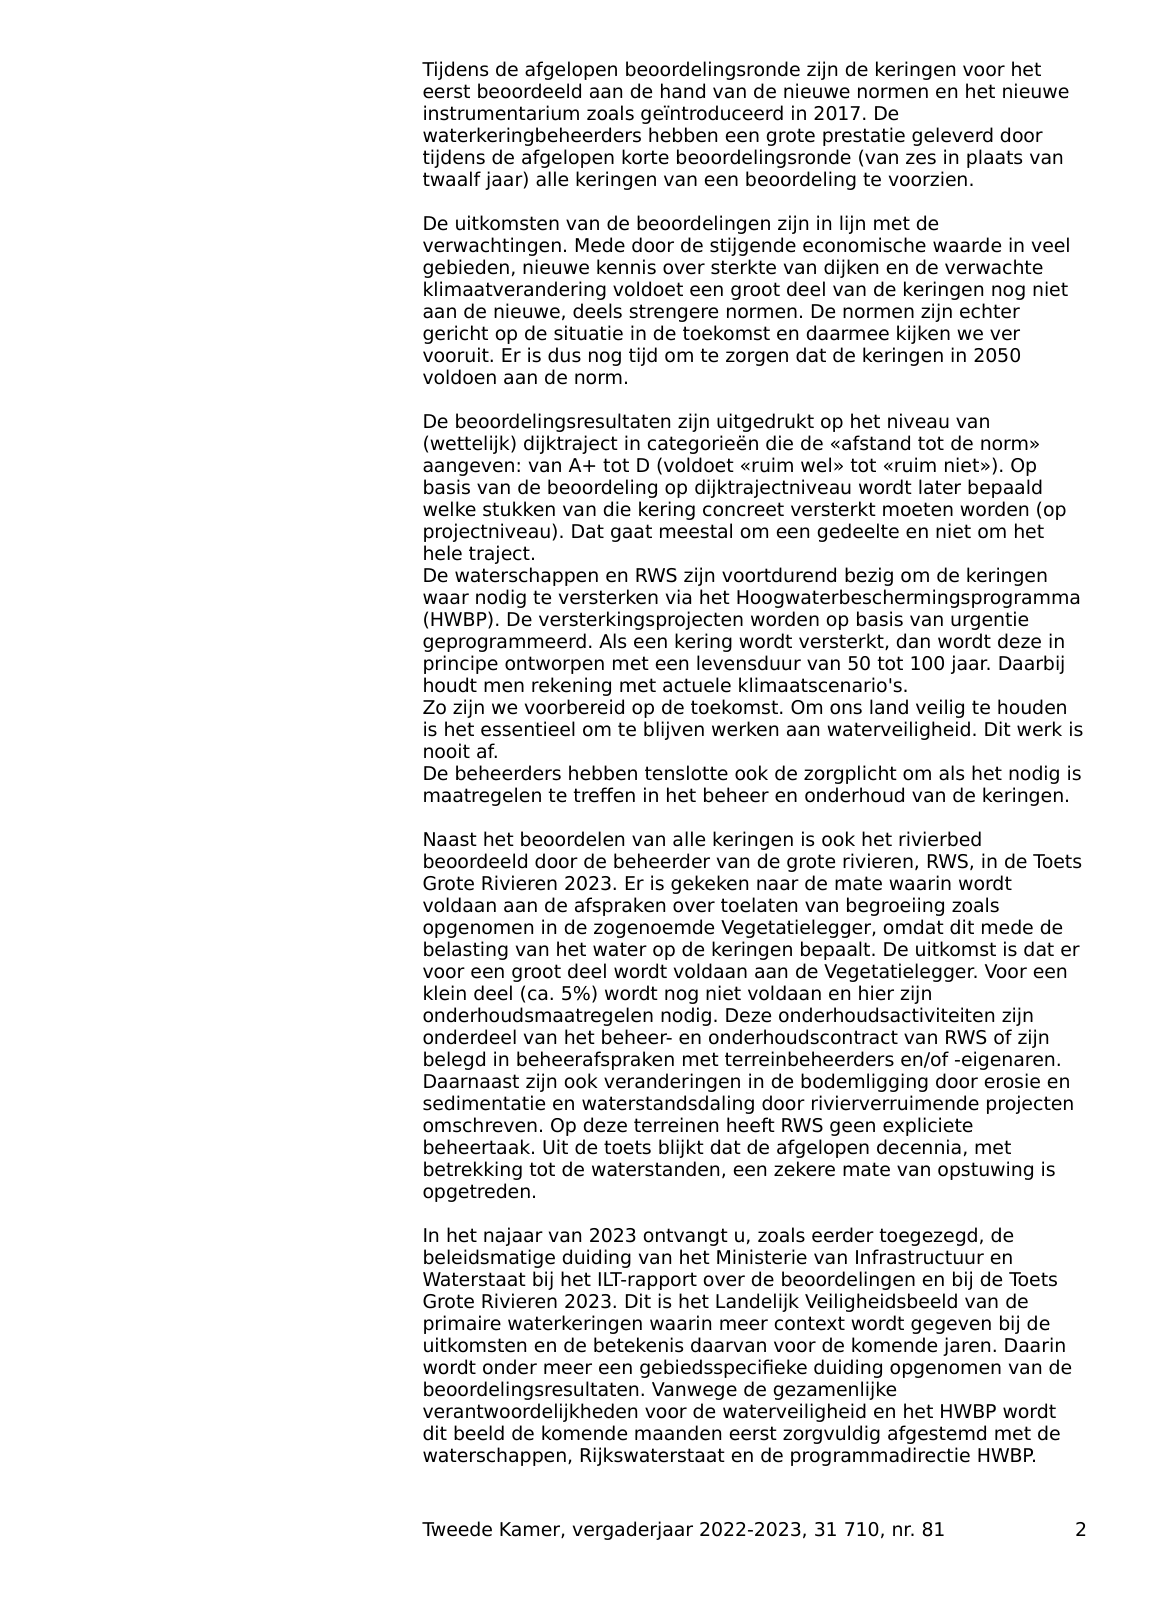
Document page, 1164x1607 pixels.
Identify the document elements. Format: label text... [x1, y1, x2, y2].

text De waterschappen en RWS zijn voortdurend bezig om de keringen waar nodig te versterken via het Hoogwaterbeschermingsprogramma (HWBP). De versterkingsprojecten worden op basis van urgentie geprogrammeerd. Als een kering wordt versterkt, dan wordt deze in principe ontworpen met een levensduur van 50 tot 100 jaar. Daarbij houdt men rekening met actuele klimaatscenario's. [422, 565, 1087, 697]
text Naast het beoordelen van alle keringen is ook het rivierbed beoordeeld door de beheerder van de grote rivieren, RWS, in de Toets Grote Rivieren 2023. Er is gekeken naar de mate waarin wordt voldaan aan de afspraken over toelaten van begroeiing zoals opgenomen in de zogenoemde Vegetatielegger, omdat dit mede de belasting van het water op de keringen bepaalt. De uitkomst is dat er voor een groot deel wordt voldaan aan de Vegetatielegger. Voor een klein deel (ca. 5%) wordt nog niet voldaan en hier zijn onderhoudsmaatregelen nodig. Deze onderhoudsactiviteiten zijn onderdeel van het beheer- en onderhoudscontract van RWS of zijn belegd in beheerafspraken met terreinbeheerders en/of -eigenaren. [422, 829, 1087, 1071]
text De beoordelingsresultaten zijn uitgedrukt op het niveau van (wettelijk) dijktraject in categorieën die de «afstand tot de norm» aangeven: van A+ tot D (voldoet «ruim wel» tot «ruim niet»). Op basis van de beoordeling op dijktrajectniveau wordt later bepaald welke stukken van die kering concreet versterkt moeten worden (op projectniveau). Dat gaat meestal om een gedeelte en niet om het hele traject. [422, 411, 1087, 565]
text De beheerders hebben tenslotte ook de zorgplicht om als het nodig is maatregelen te treffen in het beheer en onderhoud van de keringen. [422, 763, 1087, 807]
text De uitkomsten van de beoordelingen zijn in lijn met de verwachtingen. Mede door de stijgende economische waarde in veel gebieden, nieuwe kennis over sterkte van dijken en de verwachte klimaatverandering voldoet een groot deel van de keringen nog niet aan de nieuwe, deels strengere normen. De normen zijn echter gericht op de situatie in de toekomst en daarmee kijken we ver vooruit. Er is dus nog tijd om te zorgen dat de keringen in 2050 voldoen aan de norm. [422, 213, 1087, 389]
text Zo zijn we voorbereid op de toekomst. Om ons land veilig te houden is het essentieel om te blijven werken aan waterveiligheid. Dit werk is nooit af. [422, 697, 1087, 763]
text Daarnaast zijn ook veranderingen in de bodemligging door erosie en sedimentatie en waterstandsdaling door rivierverruimende projecten omschreven. Op deze terreinen heeft RWS geen expliciete beheertaak. Uit de toets blijkt dat de afgelopen decennia, met betrekking tot de waterstanden, een zekere mate van opstuwing is opgetreden. [422, 1071, 1087, 1203]
text In het najaar van 2023 ontvangt u, zoals eerder toegezegd, de beleidsmatige duiding van het Ministerie van Infrastructuur en Waterstaat bij het ILT-rapport over de beoordelingen en bij de Toets Grote Rivieren 2023. Dit is het Landelijk Veiligheidsbeeld van de primaire waterkeringen waarin meer context wordt gegeven bij de uitkomsten en de betekenis daarvan voor de komende jaren. Daarin wordt onder meer een gebiedsspecifieke duiding opgenomen van de beoordelingsresultaten. Vanwege de gezamenlijke verantwoordelijkheden voor de waterveiligheid en het HWBP wordt dit beeld de komende maanden eerst zorgvuldig afgestemd met de waterschappen, Rijkswaterstaat en de programmadirectie HWBP. [422, 1225, 1087, 1467]
text Tijdens de afgelopen beoordelingsronde zijn de keringen voor het eerst beoordeeld aan de hand van de nieuwe normen en het nieuwe instrumentarium zoals geïntroduceerd in 2017. De waterkeringbeheerders hebben een grote prestatie geleverd door tijdens de afgelopen korte beoordelingsronde (van zes in plaats van twaalf jaar) alle keringen van een beoordeling te voorzien. [422, 59, 1087, 191]
